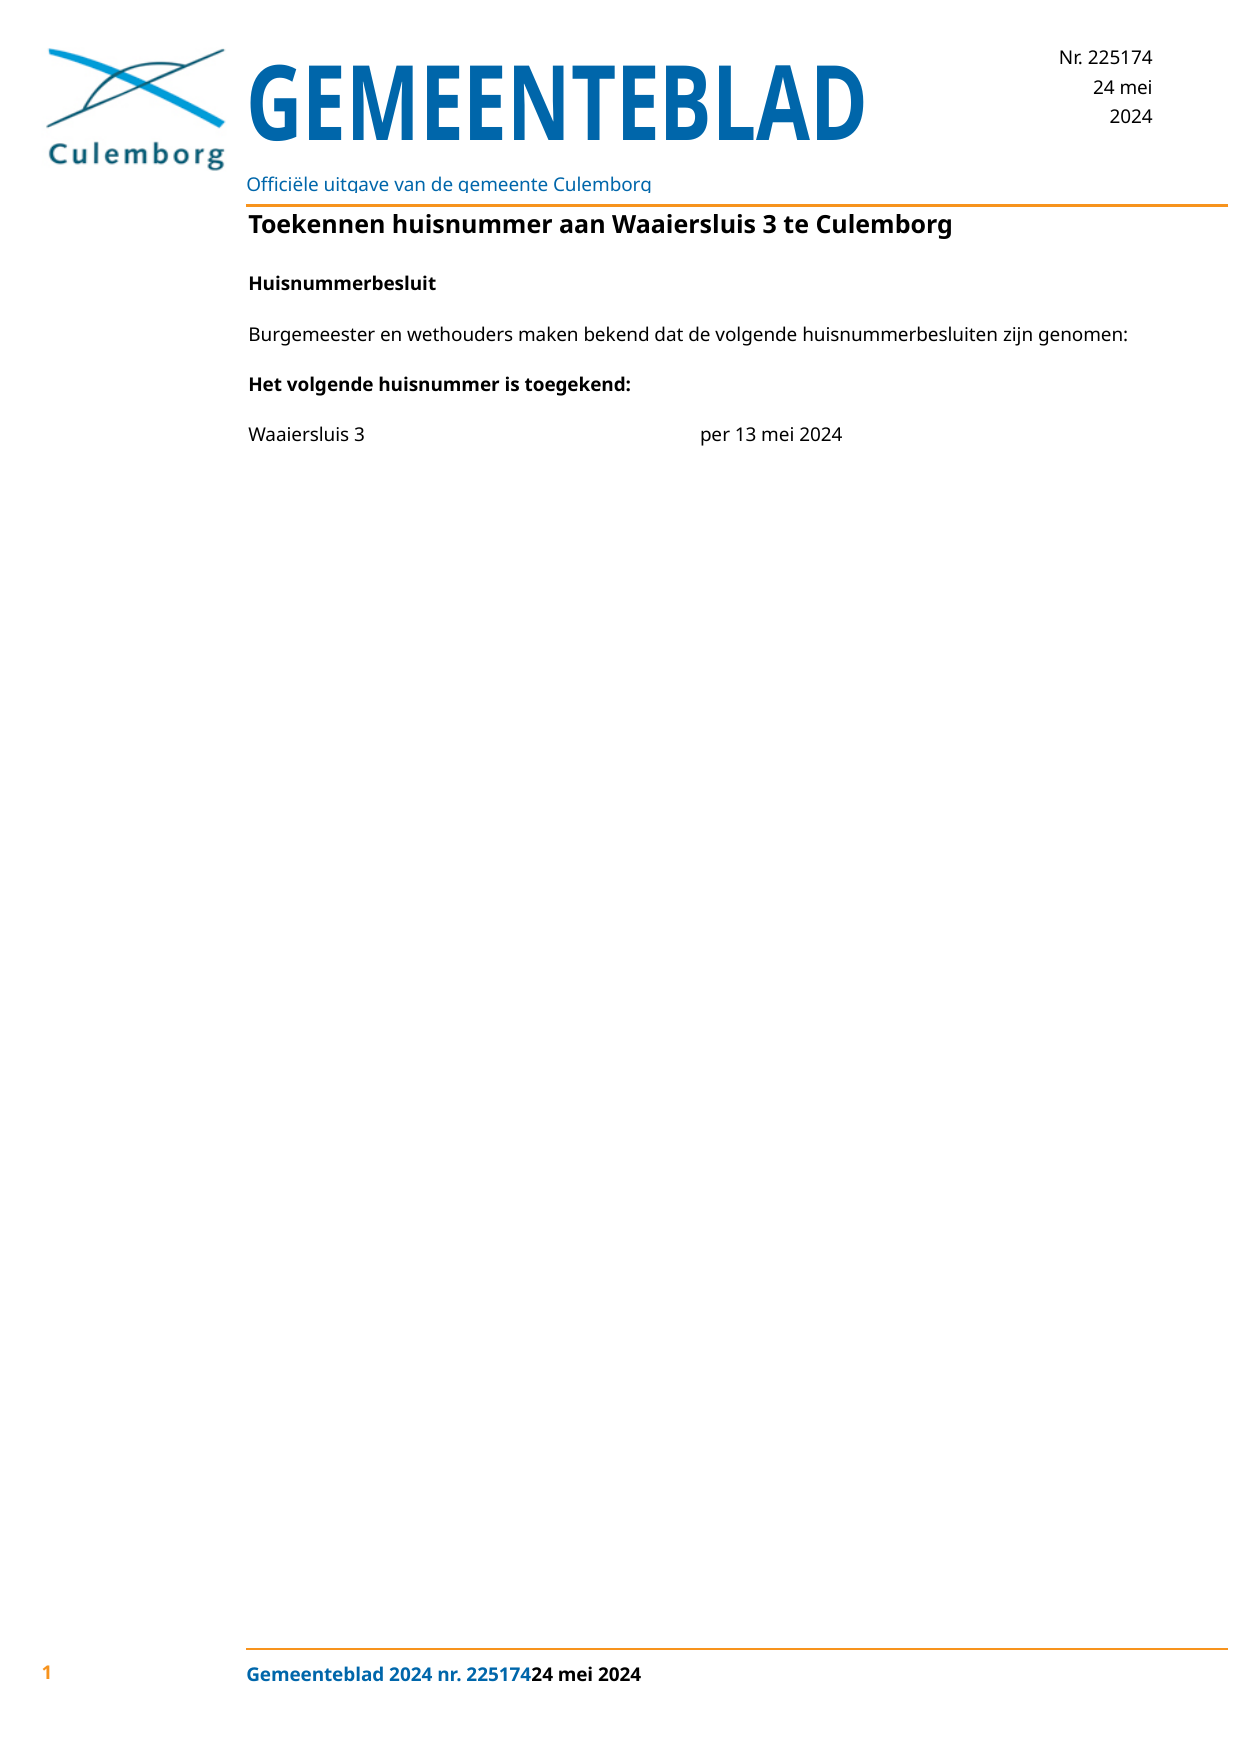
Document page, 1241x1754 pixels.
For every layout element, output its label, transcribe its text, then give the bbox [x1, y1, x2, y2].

text Burgemeester en wethouders maken bekend dat de volgende huisnummerbesluiten zijn genomen: [248, 321, 1152, 346]
text Huisnummerbesluit [248, 270, 1152, 296]
table_header per 13 mei 2024 [700, 422, 1152, 447]
picture [41, 47, 231, 172]
text Het volgende huisnummer is toegekend: [248, 371, 1152, 397]
table_header Waaiersluis 3 [248, 422, 700, 447]
text Toekennen huisnummer aan Waaiersluis 3 te Culemborg [248, 207, 1152, 241]
